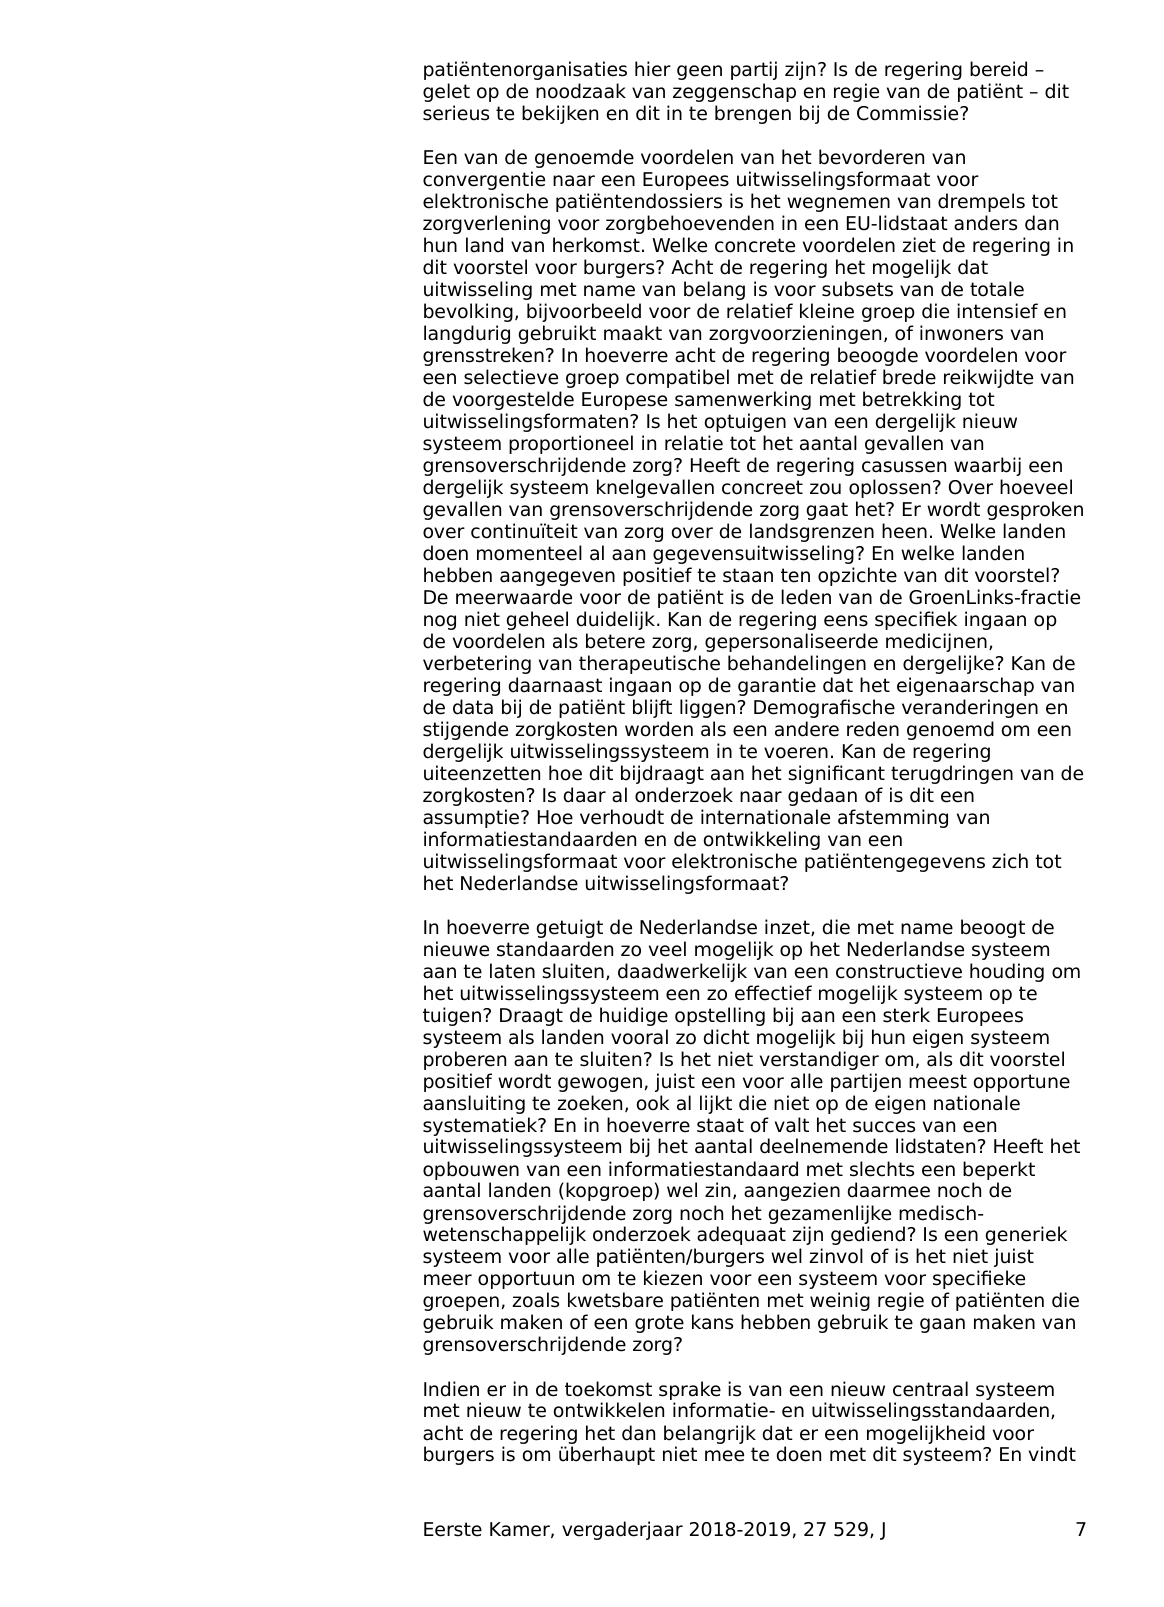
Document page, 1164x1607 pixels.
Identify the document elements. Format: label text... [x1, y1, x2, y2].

text In hoeverre getuigt de Nederlandse inzet, die met name beoogt de nieuwe standaarden zo veel mogelijk op het Nederlandse systeem aan te laten sluiten, daadwerkelijk van een constructieve houding om het uitwisselingssysteem een zo effectief mogelijk systeem op te tuigen? Draagt de huidige opstelling bij aan een sterk Europees systeem als landen vooral zo dicht mogelijk bij hun eigen systeem proberen aan te sluiten? Is het niet verstandiger om, als dit voorstel positief wordt gewogen, juist een voor alle partijen meest opportune aansluiting te zoeken, ook al lijkt die niet op de eigen nationale systematiek? En in hoeverre staat of valt het succes van een uitwisselingssysteem bij het aantal deelnemende lidstaten? Heeft het opbouwen van een informatiestandaard met slechts een beperkt aantal landen (kopgroep) wel zin, aangezien daarmee noch de grensoverschrijdende zorg noch het gezamenlijke medisch-wetenschappelijk onderzoek adequaat zijn gediend? Is een generiek systeem voor alle patiënten/burgers wel zinvol of is het niet juist meer opportuun om te kiezen voor een systeem voor specifieke groepen, zoals kwetsbare patiënten met weinig regie of patiënten die gebruik maken of een grote kans hebben gebruik te gaan maken van grensoverschrijdende zorg? [422, 917, 1087, 1356]
text Een van de genoemde voordelen van het bevorderen van convergentie naar een Europees uitwisselingsformaat voor elektronische patiëntendossiers is het wegnemen van drempels tot zorgverlening voor zorgbehoevenden in een EU-lidstaat anders dan hun land van herkomst. Welke concrete voordelen ziet de regering in dit voorstel voor burgers? Acht de regering het mogelijk dat uitwisseling met name van belang is voor subsets van de totale bevolking, bijvoorbeeld voor de relatief kleine groep die intensief en langdurig gebruikt maakt van zorgvoorzieningen, of inwoners van grensstreken? In hoeverre acht de regering beoogde voordelen voor een selectieve groep compatibel met de relatief brede reikwijdte van de voorgestelde Europese samenwerking met betrekking tot uitwisselingsformaten? Is het optuigen van een dergelijk nieuw systeem proportioneel in relatie tot het aantal gevallen van grensoverschrijdende zorg? Heeft de regering casussen waarbij een dergelijk systeem knelgevallen concreet zou oplossen? Over hoeveel gevallen van grensoverschrijdende zorg gaat het? Er wordt gesproken over continuïteit van zorg over de landsgrenzen heen. Welke landen doen momenteel al aan gegevensuitwisseling? En welke landen hebben aangegeven positief te staan ten opzichte van dit voorstel? De meerwaarde voor de patiënt is de leden van de GroenLinks-fractie nog niet geheel duidelijk. Kan de regering eens specifiek ingaan op de voordelen als betere zorg, gepersonaliseerde medicijnen, verbetering van therapeutische behandelingen en dergelijke? Kan de regering daarnaast ingaan op de garantie dat het eigenaarschap van de data bij de patiënt blijft liggen? Demografische veranderingen en stijgende zorgkosten worden als een andere reden genoemd om een dergelijk uitwisselingssysteem in te voeren. Kan de regering uiteenzetten hoe dit bijdraagt aan het significant terugdringen van de zorgkosten? Is daar al onderzoek naar gedaan of is dit een assumptie? Hoe verhoudt de internationale afstemming van informatiestandaarden en de ontwikkeling van een uitwisselingsformaat voor elektronische patiëntengegevens zich tot het Nederlandse uitwisselingsformaat? [422, 147, 1087, 894]
text Indien er in de toekomst sprake is van een nieuw centraal systeem met nieuw te ontwikkelen informatie- en uitwisselingsstandaarden, acht de regering het dan belangrijk dat er een mogelijkheid voor burgers is om überhaupt niet mee te doen met dit systeem? En vindt [422, 1378, 1087, 1466]
text patiëntenorganisaties hier geen partij zijn? Is de regering bereid – gelet op de noodzaak van zeggenschap en regie van de patiënt – dit serieus te bekijken en dit in te brengen bij de Commissie? [422, 59, 1087, 125]
